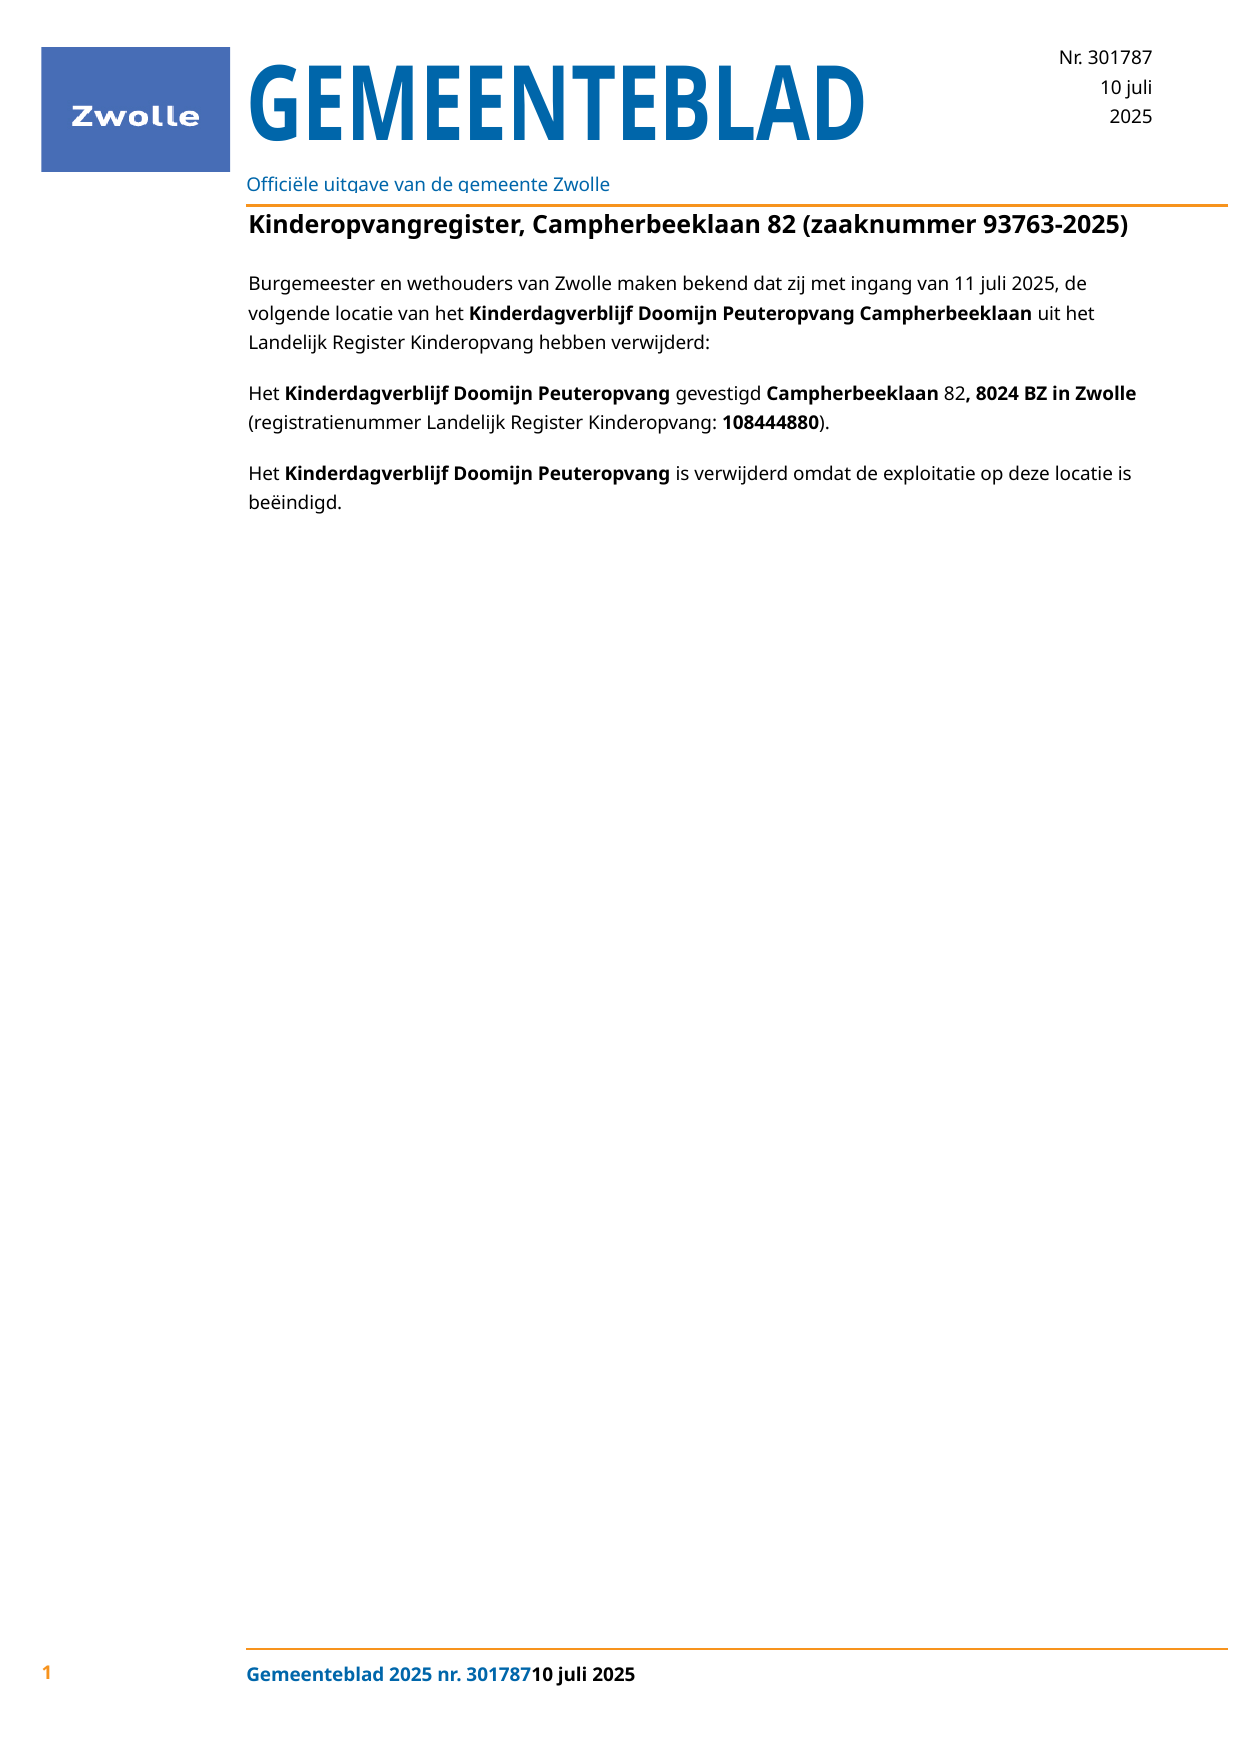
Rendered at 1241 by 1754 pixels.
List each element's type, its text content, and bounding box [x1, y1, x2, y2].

text Het Kinderdagverblijf Doomijn Peuteropvang is verwijderd omdat de exploitatie op deze locatie is beëindigd. [248, 460, 1152, 515]
text Kinderopvangregister, Campherbeeklaan 82 (zaaknummer 93763-2025) [248, 207, 1152, 241]
text Het Kinderdagverblijf Doomijn Peuteropvang gevestigd Campherbeeklaan 82, 8024 BZ in Zwolle (registratienummer Landelijk Register Kinderopvang: 108444880). [248, 380, 1152, 435]
text Burgemeester en wethouders van Zwolle maken bekend dat zij met ingang van 11 juli 2025, de volgende locatie van het Kinderdagverblijf Doomijn Peuteropvang Campherbeeklaan uit het Landelijk Register Kinderopvang hebben verwijderd: [248, 270, 1152, 355]
picture [41, 47, 231, 172]
